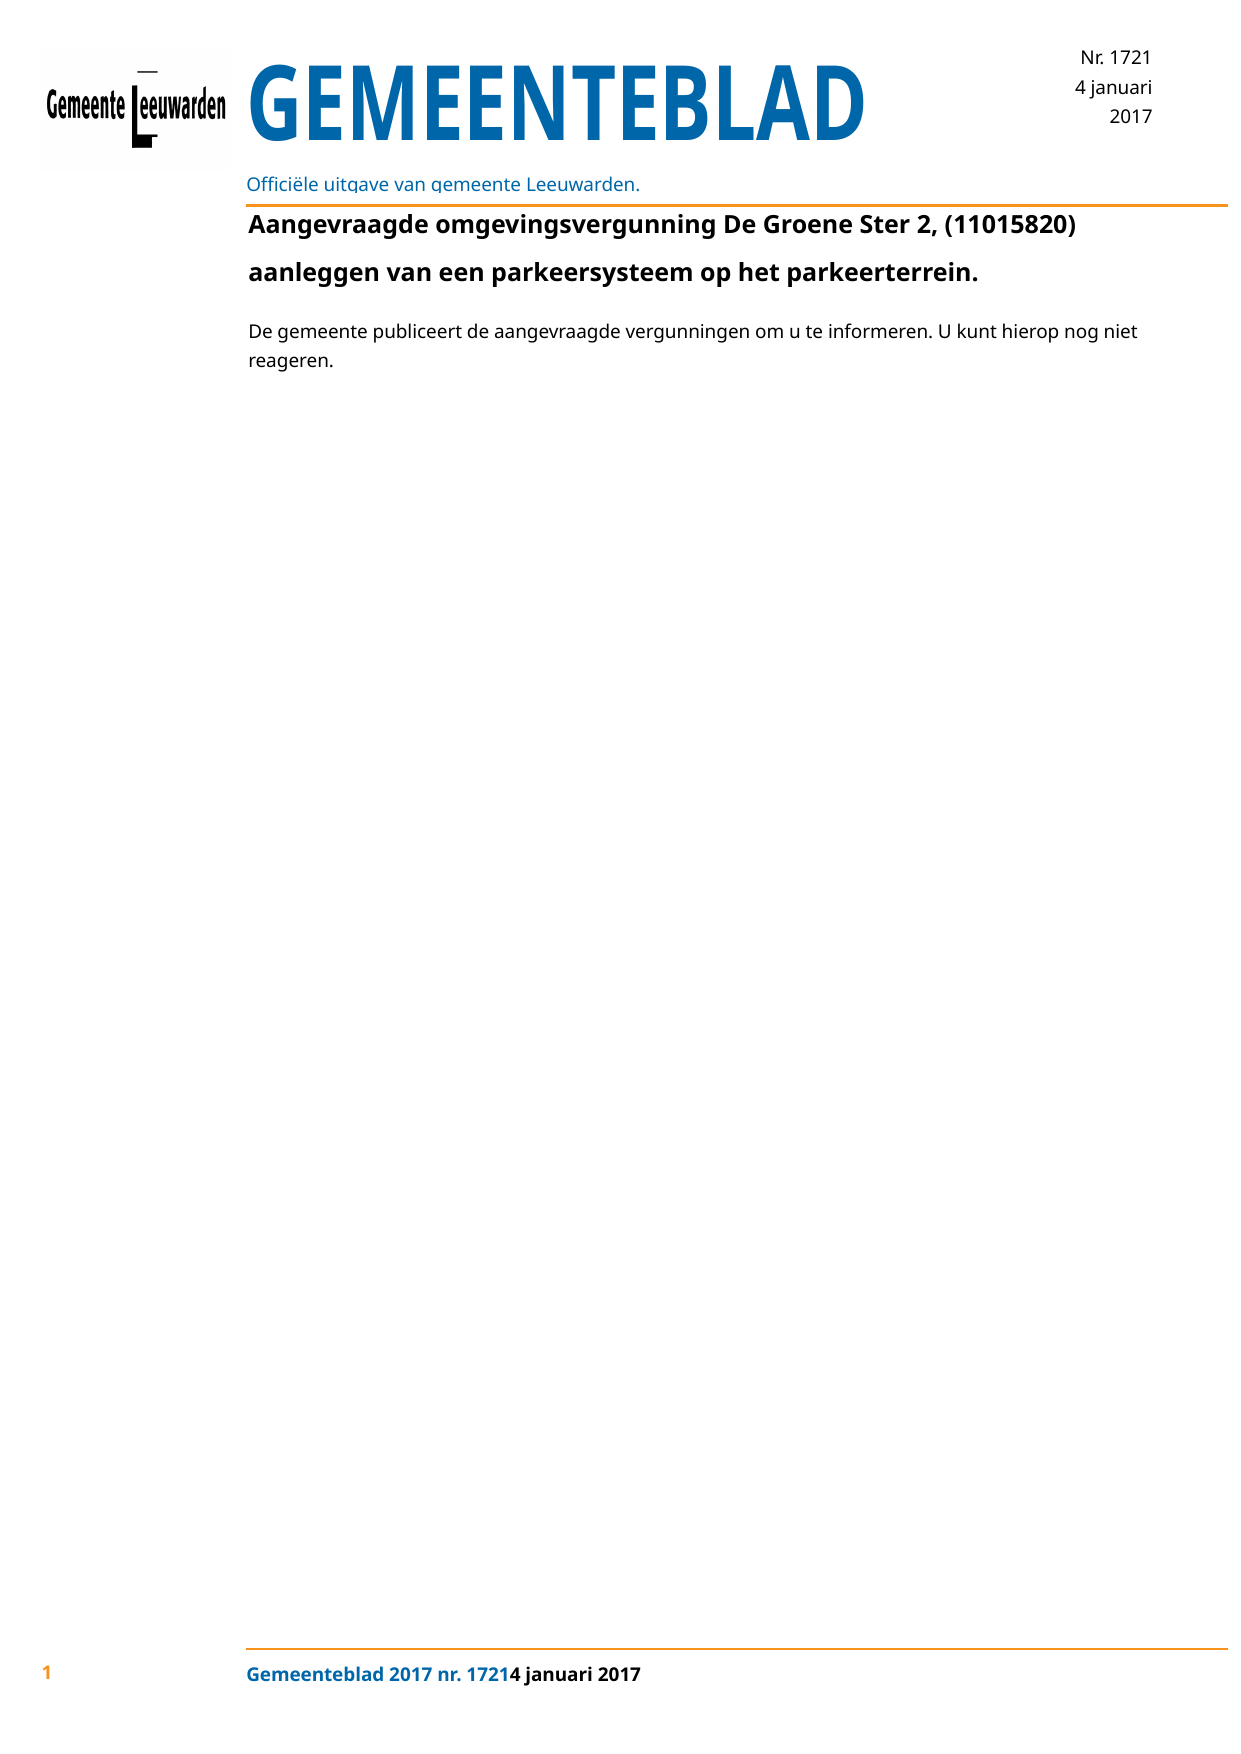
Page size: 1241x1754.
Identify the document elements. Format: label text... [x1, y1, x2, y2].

picture [41, 47, 231, 172]
text De gemeente publiceert de aangevraagde vergunningen om u te informeren. U kunt hierop nog niet reageren. [248, 318, 1152, 373]
text Aangevraagde omgevingsvergunning De Groene Ster 2, (11015820) aanleggen van een parkeersysteem op het parkeerterrein. [248, 207, 1152, 288]
